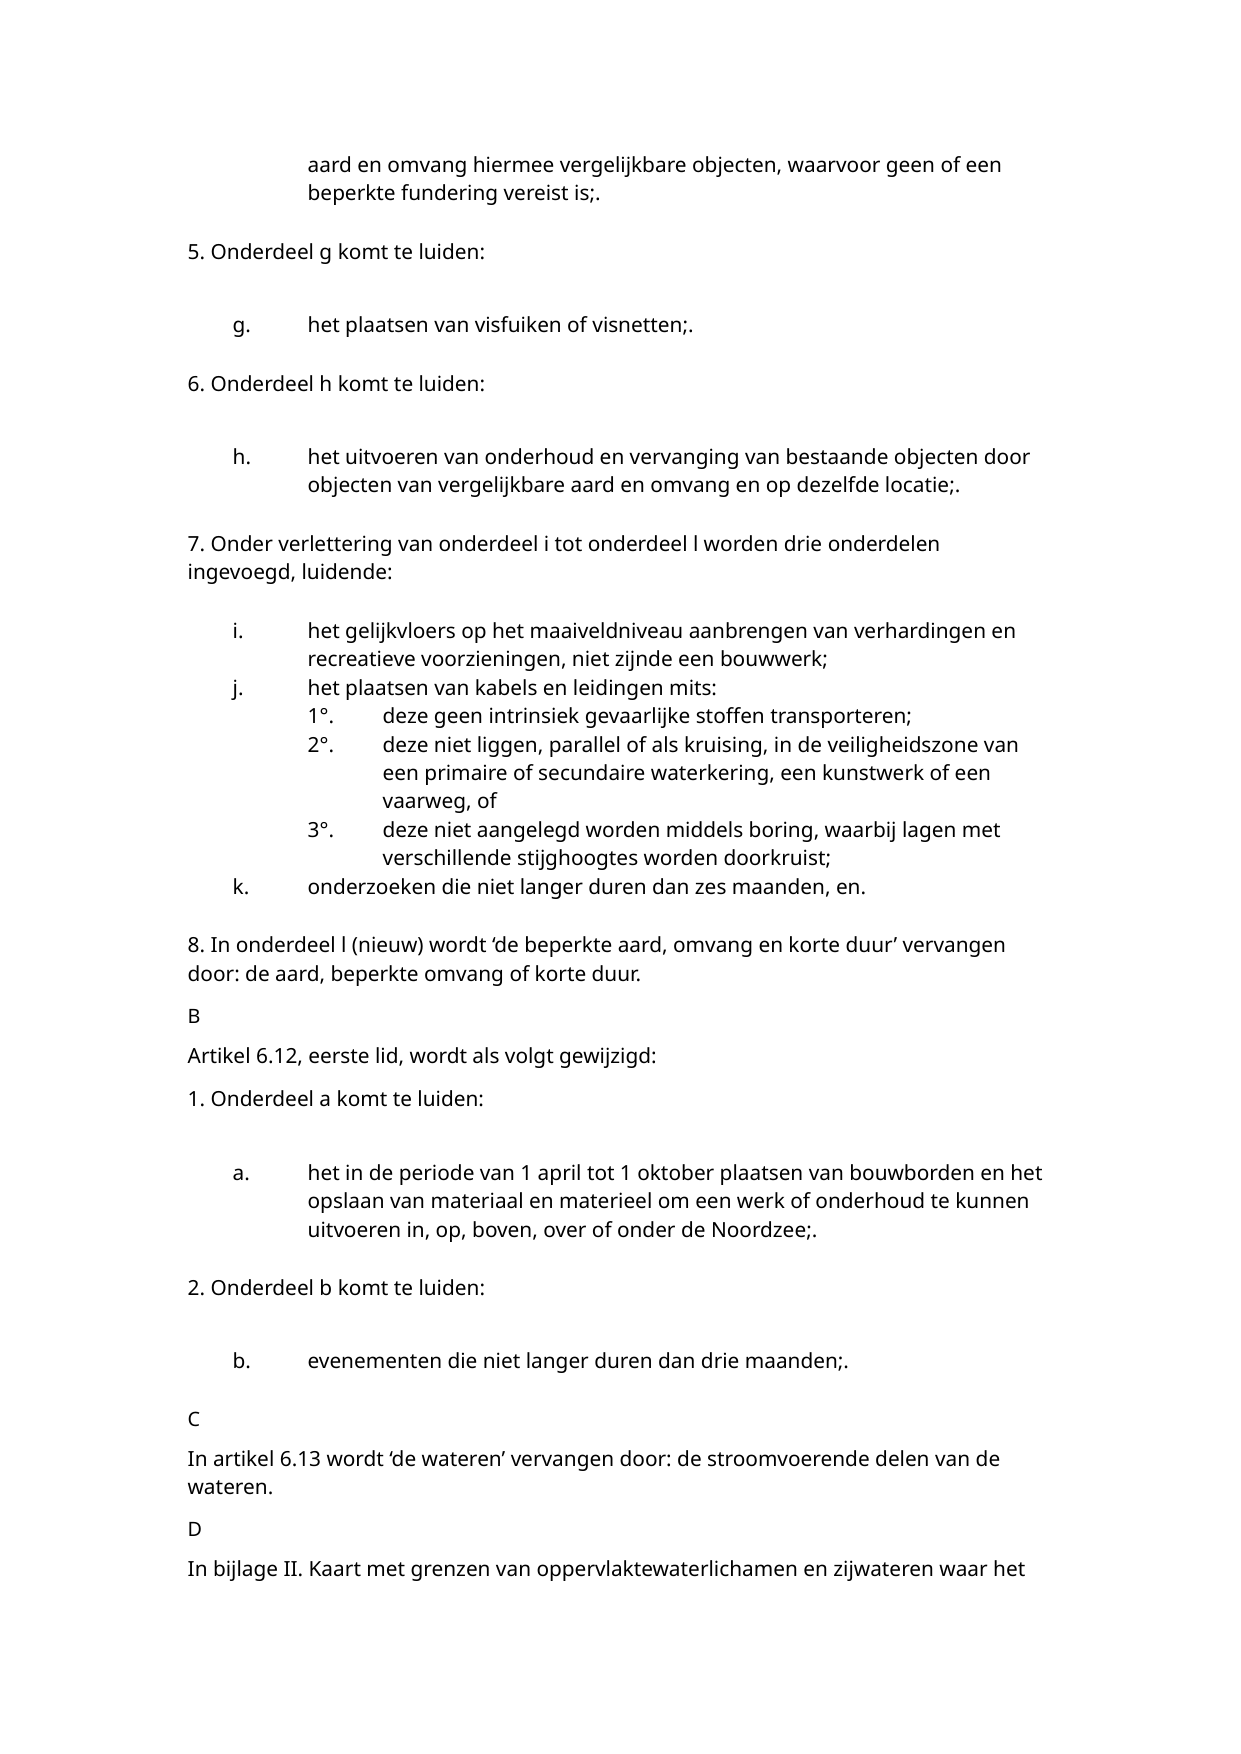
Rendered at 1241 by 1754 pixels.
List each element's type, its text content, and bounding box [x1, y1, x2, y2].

text In artikel 6.13 wordt ‘de wateren’ vervangen door: de stroomvoerende delen van de wateren. [187, 1444, 1053, 1501]
text 2. Onderdeel b komt te luiden: [187, 1273, 1053, 1302]
list aard en omvang hiermee vergelijkbare objecten, waarvoor geen of een beperkte fundering vereist is;. [232, 150, 1053, 207]
text 8. In onderdeel l (nieuw) wordt ‘de beperkte aard, omvang en korte duur’ vervangen door: de aard, beperkte omvang of korte duur. [187, 930, 1053, 987]
list deze geen intrinsiek gevaarlijke stoffen transporteren; [307, 701, 1053, 730]
text 7. Onder verlettering van onderdeel i tot onderdeel l worden drie onderdelen ingevoegd, luidende: [187, 529, 1053, 586]
list deze niet aangelegd worden middels boring, waarbij lagen met verschillende stijghoogtes worden doorkruist; [307, 815, 1053, 872]
list onderzoeken die niet langer duren dan zes maanden, en. [232, 872, 1053, 900]
list evenementen die niet langer duren dan drie maanden;. [232, 1347, 1053, 1375]
text C [187, 1405, 1053, 1432]
list deze niet liggen, parallel of als kruising, in de veiligheidszone van een primaire of secundaire waterkering, een kunstwerk of een vaarweg, of [307, 730, 1053, 815]
text 6. Onderdeel h komt te luiden: [187, 369, 1053, 397]
text D [187, 1516, 1053, 1543]
text Artikel 6.12, eerste lid, wordt als volgt gewijzigd: [187, 1041, 1053, 1069]
text 1. Onderdeel a komt te luiden: [187, 1084, 1053, 1113]
list het plaatsen van visfuiken of visnetten;. [232, 310, 1053, 339]
text 5. Onderdeel g komt te luiden: [187, 237, 1053, 265]
list het in de periode van 1 april tot 1 oktober plaatsen van bouwborden en het opslaan van materiaal en materieel om een werk of onderhoud te kunnen uitvoeren in, op, boven, over of onder de Noordzee;. [232, 1158, 1053, 1243]
list het plaatsen van kabels en leidingen mits: [232, 673, 1053, 701]
text B [187, 1002, 1053, 1029]
list het uitvoeren van onderhoud en vervanging van bestaande objecten door objecten van vergelijkbare aard en omvang en op dezelfde locatie;. [232, 442, 1053, 499]
text In bijlage II. Kaart met grenzen van oppervlaktewaterlichamen en zijwateren waar het [187, 1554, 1053, 1583]
list het gelijkvloers op het maaiveldniveau aanbrengen van verhardingen en recreatieve voorzieningen, niet zijnde een bouwwerk; [232, 616, 1053, 673]
